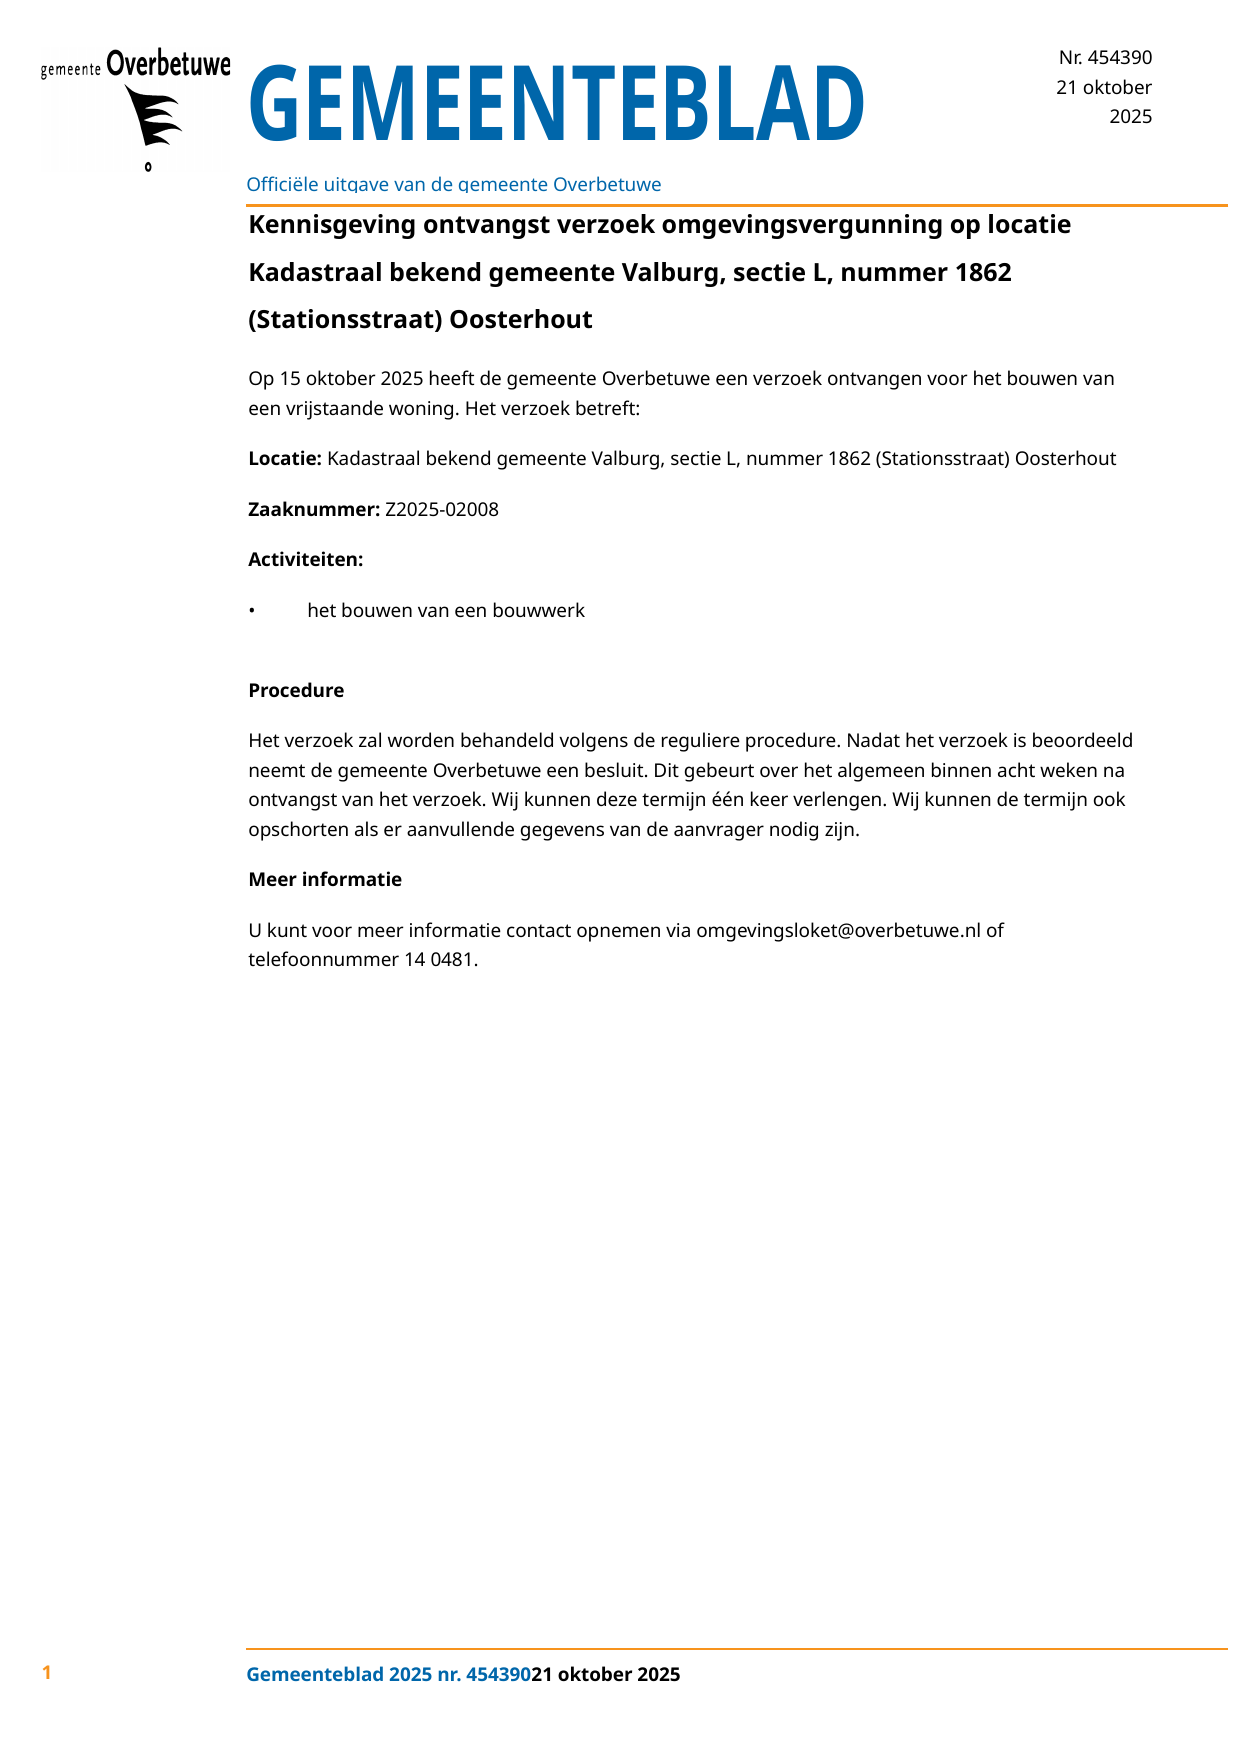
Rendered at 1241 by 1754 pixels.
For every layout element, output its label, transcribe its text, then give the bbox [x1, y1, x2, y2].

text U kunt voor meer informatie contact opnemen via omgevingsloket@overbetuwe.nl of telefoonnummer 14 0481. [248, 917, 1152, 972]
text Procedure [248, 677, 1152, 702]
text Activiteiten: [248, 546, 1152, 572]
text Het verzoek zal worden behandeld volgens de reguliere procedure. Nadat het verzoek is beoordeeld neemt de gemeente Overbetuwe een besluit. Dit gebeurt over het algemeen binnen acht weken na ontvangst van het verzoek. Wij kunnen deze termijn één keer verlengen. Wij kunnen de termijn ook opschorten als er aanvullende gegevens van de aanvrager nodig zijn. [248, 727, 1152, 842]
text Locatie: Kadastraal bekend gemeente Valburg, sectie L, nummer 1862 (Stationsstraat) Oosterhout [248, 446, 1152, 471]
picture [41, 47, 231, 172]
list het bouwen van een bouwwerk [248, 597, 1152, 622]
text Zaaknummer: Z2025-02008 [248, 496, 1152, 522]
text Kennisgeving ontvangst verzoek omgevingsvergunning op locatie Kadastraal bekend gemeente Valburg, sectie L, nummer 1862 (Stationsstraat) Oosterhout [248, 207, 1152, 336]
text Op 15 oktober 2025 heeft de gemeente Overbetuwe een verzoek ontvangen voor het bouwen van een vrijstaande woning. Het verzoek betreft: [248, 366, 1152, 421]
text Meer informatie [248, 866, 1152, 892]
